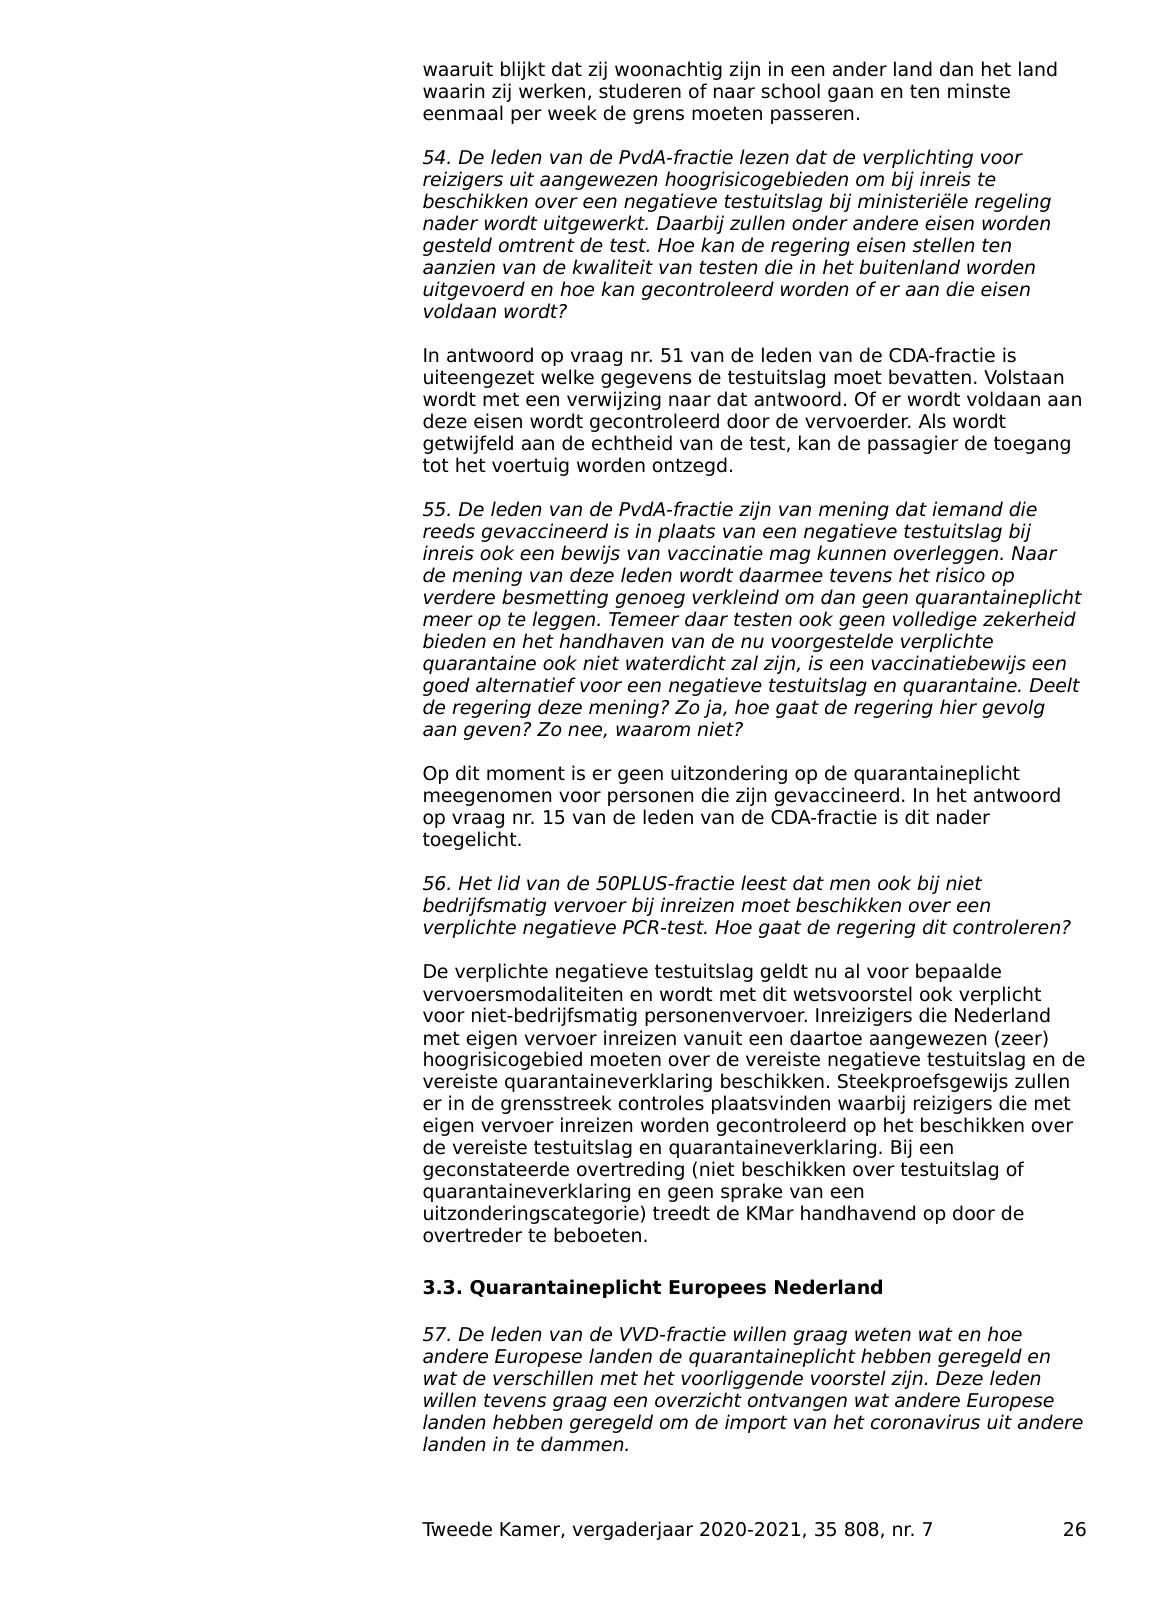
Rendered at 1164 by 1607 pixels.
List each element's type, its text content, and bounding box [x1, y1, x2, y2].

text 55. De leden van de PvdA-fractie zijn van mening dat iemand die reeds gevaccineerd is in plaats van een negatieve testuitslag bij inreis ook een bewijs van vaccinatie mag kunnen overleggen. Naar de mening van deze leden wordt daarmee tevens het risico op verdere besmetting genoeg verkleind om dan geen quarantaineplicht meer op te leggen. Temeer daar testen ook geen volledige zekerheid bieden en het handhaven van de nu voorgestelde verplichte quarantaine ook niet waterdicht zal zijn, is een vaccinatiebewijs een goed alternatief voor een negatieve testuitslag en quarantaine. Deelt de regering deze mening? Zo ja, hoe gaat de regering hier gevolg aan geven? Zo nee, waarom niet? [422, 499, 1087, 741]
text De verplichte negatieve testuitslag geldt nu al voor bepaalde vervoersmodaliteiten en wordt met dit wetsvoorstel ook verplicht voor niet-bedrijfsmatig personenvervoer. Inreizigers die Nederland met eigen vervoer inreizen vanuit een daartoe aangewezen (zeer) hoogrisicogebied moeten over de vereiste negatieve testuitslag en de vereiste quarantaineverklaring beschikken. Steekproefsgewijs zullen er in de grensstreek controles plaatsvinden waarbij reizigers die met eigen vervoer inreizen worden gecontroleerd op het beschikken over de vereiste testuitslag en quarantaineverklaring. Bij een geconstateerde overtreding (niet beschikken over testuitslag of quarantaineverklaring en geen sprake van een uitzonderingscategorie) treedt de KMar handhavend op door de overtreder te beboeten. [422, 961, 1087, 1247]
text waaruit blijkt dat zij woonachtig zijn in een ander land dan het land waarin zij werken, studeren of naar school gaan en ten minste eenmaal per week de grens moeten passeren. [422, 59, 1087, 125]
text Op dit moment is er geen uitzondering op de quarantaineplicht meegenomen voor personen die zijn gevaccineerd. In het antwoord op vraag nr. 15 van de leden van de CDA-fractie is dit nader toegelicht. [422, 763, 1087, 851]
subtitle 3.3. Quarantaineplicht Europees Nederland [422, 1277, 1087, 1299]
text 57. De leden van de VVD-fractie willen graag weten wat en hoe andere Europese landen de quarantaineplicht hebben geregeld en wat de verschillen met het voorliggende voorstel zijn. Deze leden willen tevens graag een overzicht ontvangen wat andere Europese landen hebben geregeld om de import van het coronavirus uit andere landen in te dammen. [422, 1324, 1087, 1456]
text 54. De leden van de PvdA-fractie lezen dat de verplichting voor reizigers uit aangewezen hoogrisicogebieden om bij inreis te beschikken over een negatieve testuitslag bij ministeriële regeling nader wordt uitgewerkt. Daarbij zullen onder andere eisen worden gesteld omtrent de test. Hoe kan de regering eisen stellen ten aanzien van de kwaliteit van testen die in het buitenland worden uitgevoerd en hoe kan gecontroleerd worden of er aan die eisen voldaan wordt? [422, 147, 1087, 323]
text 56. Het lid van de 50PLUS-fractie leest dat men ook bij niet bedrijfsmatig vervoer bij inreizen moet beschikken over een verplichte negatieve PCR-test. Hoe gaat de regering dit controleren? [422, 873, 1087, 939]
text In antwoord op vraag nr. 51 van de leden van de CDA-fractie is uiteengezet welke gegevens de testuitslag moet bevatten. Volstaan wordt met een verwijzing naar dat antwoord. Of er wordt voldaan aan deze eisen wordt gecontroleerd door de vervoerder. Als wordt getwijfeld aan de echtheid van de test, kan de passagier de toegang tot het voertuig worden ontzegd. [422, 345, 1087, 477]
